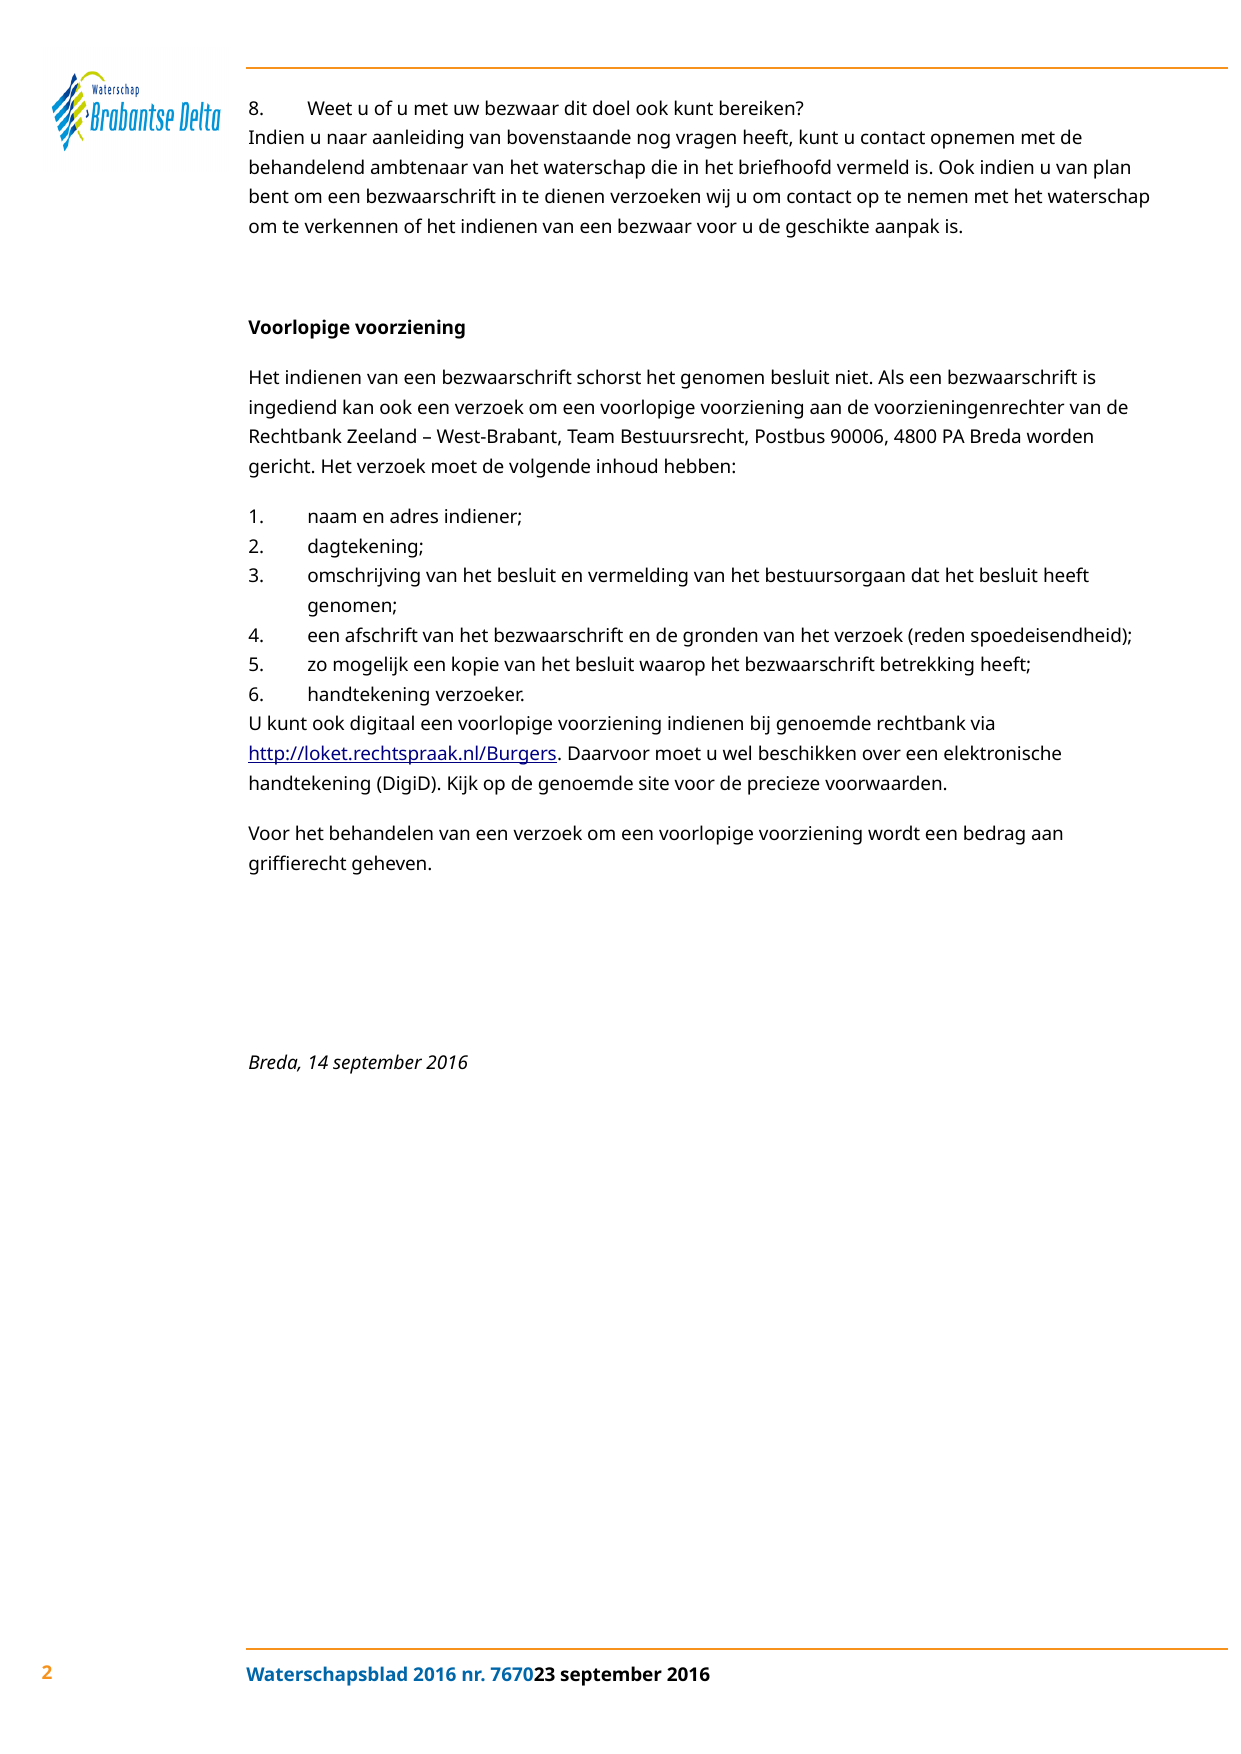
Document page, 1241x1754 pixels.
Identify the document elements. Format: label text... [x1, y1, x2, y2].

list een afschrift van het bezwaarschrift en de gronden van het verzoek (reden spoedeisendheid); [248, 622, 1152, 648]
list naam en adres indiener; [248, 503, 1152, 529]
text Voorlopige voorziening [248, 314, 1152, 340]
text Het indienen van een bezwaarschrift schorst het genomen besluit niet. Als een bezwaarschrift is ingediend kan ook een verzoek om een voorlopige voorziening aan de voorzieningenrechter van de Rechtbank Zeeland – West-Brabant, Team Bestuursrecht, Postbus 90006, 4800 PA Breda worden gericht. Het verzoek moet de volgende inhoud hebben: [248, 364, 1152, 479]
text Breda, 14 september 2016 [248, 1049, 1152, 1074]
list omschrijving van het besluit en vermelding van het bestuursorgaan dat het besluit heeft genomen; [248, 563, 1152, 618]
list Weet u of u met uw bezwaar dit doel ook kunt bereiken? [248, 95, 1152, 121]
text Indien u naar aanleiding van bovenstaande nog vragen heeft, kunt u contact opnemen met de behandelend ambtenaar van het waterschap die in het briefhoofd vermeld is. Ook indien u van plan bent om een bezwaarschrift in te dienen verzoeken wij u om contact op te nemen met het waterschap om te verkennen of het indienen van een bezwaar voor u de geschikte aanpak is. [248, 124, 1152, 239]
picture [41, 47, 231, 172]
text Voor het behandelen van een verzoek om een voorlopige voorziening wordt een bedrag aan griffierecht geheven. [248, 820, 1152, 876]
list dagtekening; [248, 533, 1152, 559]
list zo mogelijk een kopie van het besluit waarop het bezwaarschrift betrekking heeft; [248, 651, 1152, 677]
text U kunt ook digitaal een voorlopige voorziening indienen bij genoemde rechtbank via http://loket.rechtspraak.nl/Burgers. Daarvoor moet u wel beschikken over een elektronische handtekening (DigiD). Kijk op de genoemde site voor de precieze voorwaarden. [248, 711, 1152, 796]
list handtekening verzoeker. [248, 681, 1152, 707]
